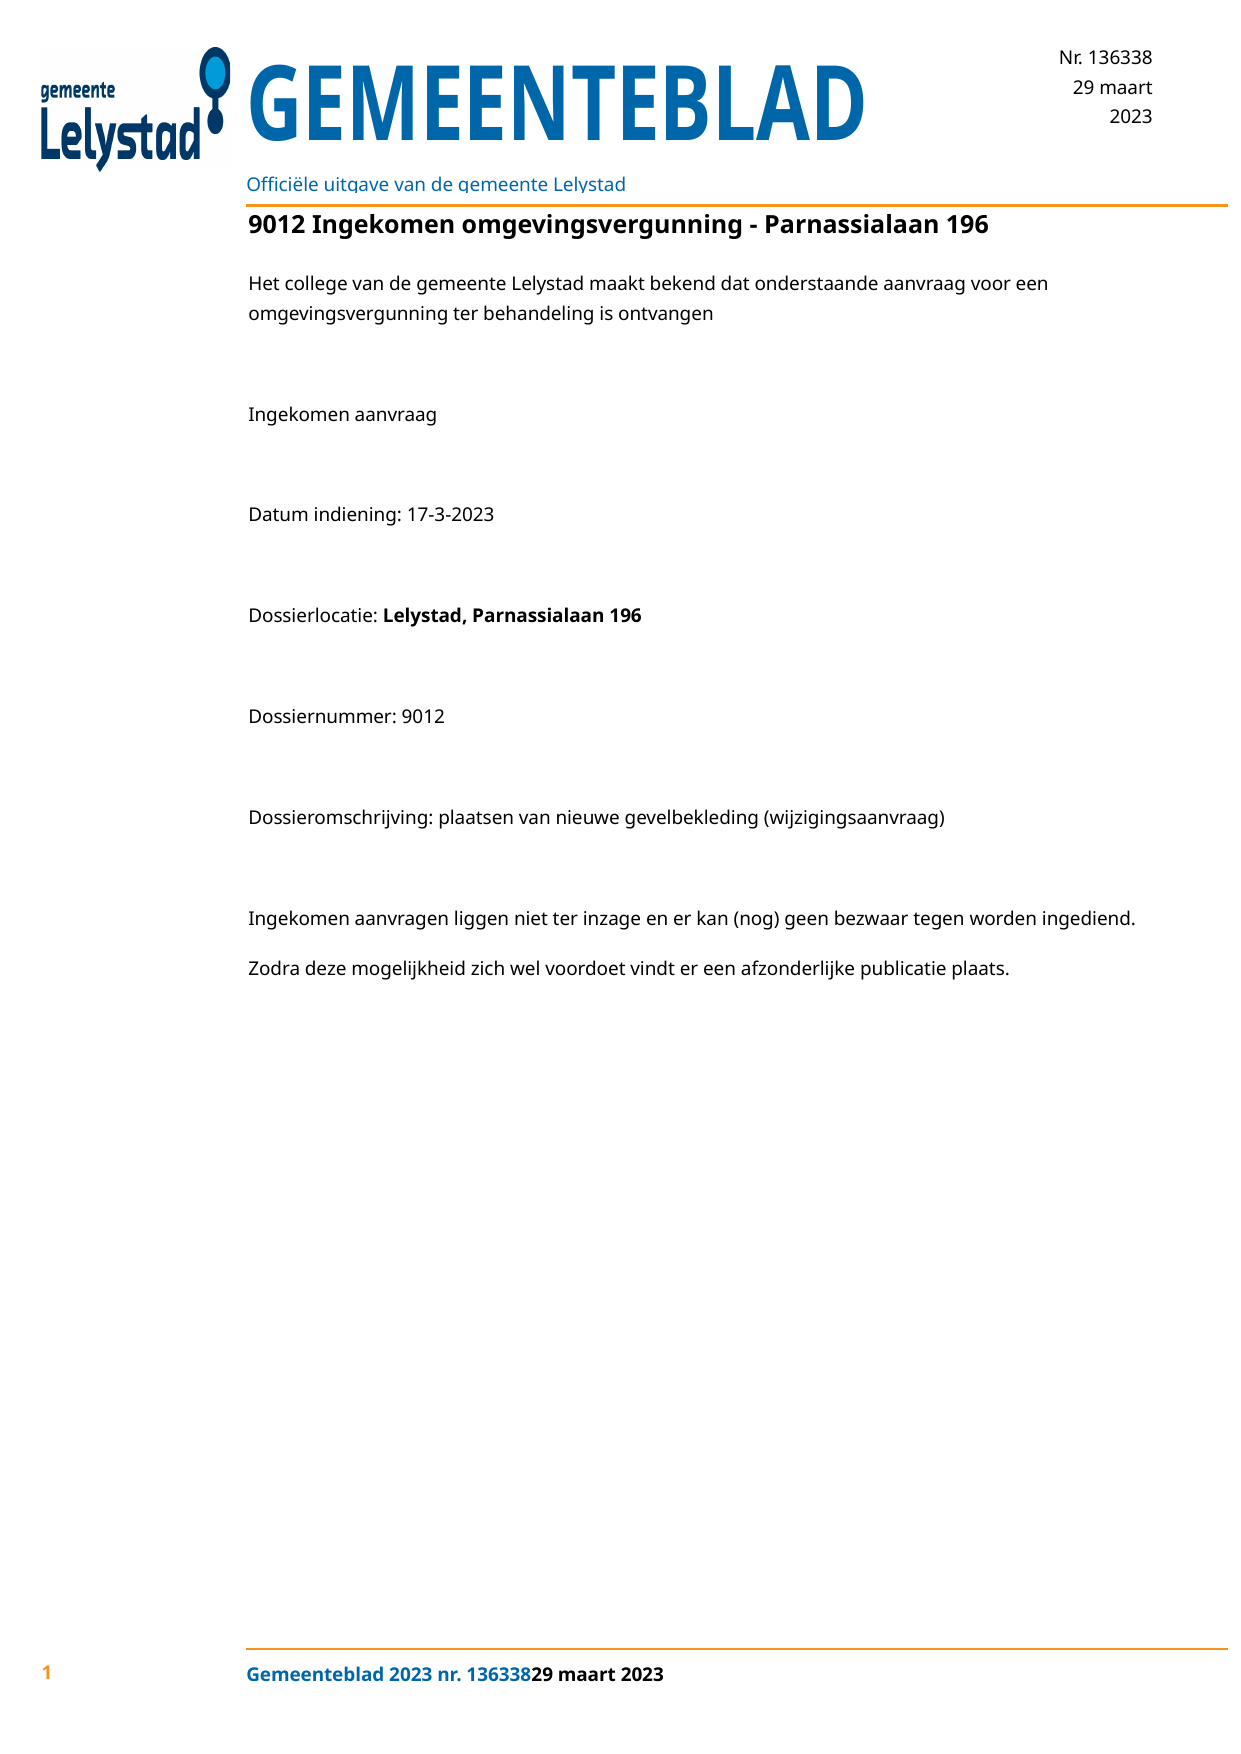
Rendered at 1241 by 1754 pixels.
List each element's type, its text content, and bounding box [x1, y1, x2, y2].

text Dossieromschrijving: plaatsen van nieuwe gevelbekleding (wijzigingsaanvraag) [248, 804, 1152, 830]
text Ingekomen aanvraag [248, 401, 1152, 426]
text Het college van de gemeente Lelystad maakt bekend dat onderstaande aanvraag voor een omgevingsvergunning ter behandeling is ontvangen [248, 270, 1152, 326]
text Dossierlocatie: Lelystad, Parnassialaan 196 [248, 602, 1152, 628]
text 9012 Ingekomen omgevingsvergunning - Parnassialaan 196 [248, 207, 1152, 241]
text Ingekomen aanvragen liggen niet ter inzage en er kan (nog) geen bezwaar tegen worden ingediend. [248, 905, 1152, 931]
text Dossiernummer: 9012 [248, 703, 1152, 729]
text Datum indiening: 17-3-2023 [248, 502, 1152, 527]
text Zodra deze mogelijkheid zich wel voordoet vindt er een afzonderlijke publicatie plaats. [248, 955, 1152, 981]
picture [41, 47, 231, 172]
